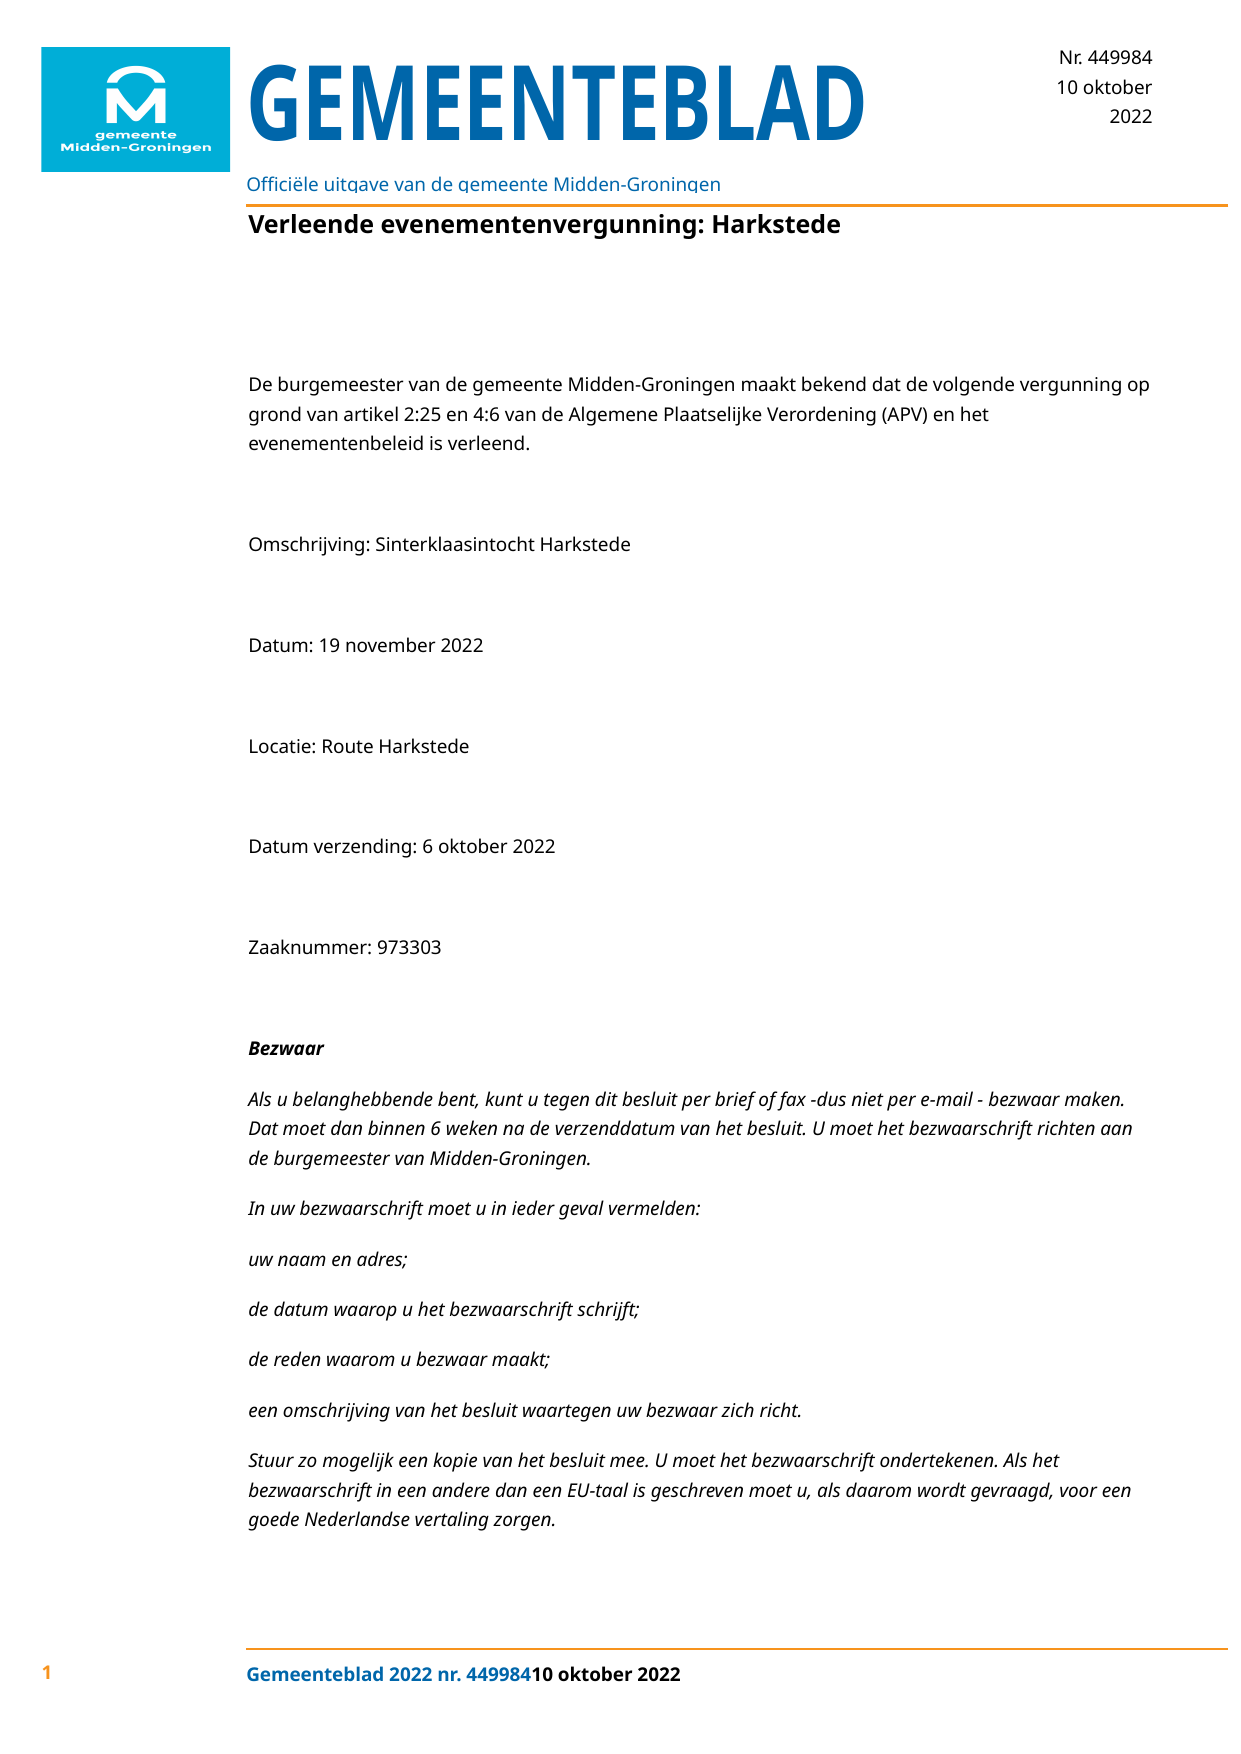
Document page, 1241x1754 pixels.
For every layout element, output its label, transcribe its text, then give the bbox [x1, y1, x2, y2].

text een omschrijving van het besluit waartegen uw bezwaar zich richt. [248, 1397, 1152, 1423]
text Bezwaar [248, 1035, 1152, 1061]
text De burgemeester van de gemeente Midden-Groningen maakt bekend dat de volgende vergunning op grond van artikel 2:25 en 4:6 van de Algemene Plaatselijke Verordening (APV) en het evenementenbeleid is verleend. [248, 371, 1152, 456]
text Datum: 19 november 2022 [248, 632, 1152, 658]
text uw naam en adres; [248, 1246, 1152, 1271]
picture [184, 146, 190, 153]
text Als u belanghebbende bent, kunt u tegen dit besluit per brief of fax -dus niet per e-mail - bezwaar maken. Dat moet dan binnen 6 weken na de verzenddatum van het besluit. U moet het bezwaarschrift richten aan de burgemeester van Midden-Groningen. [248, 1086, 1152, 1171]
text Stuur zo mogelijk een kopie van het besluit mee. U moet het bezwaarschrift ondertekenen. Als het bezwaarschrift in een andere dan een EU-taal is geschreven moet u, als daarom wordt gevraagd, voor een goede Nederlandse vertaling zorgen. [248, 1447, 1152, 1532]
text de reden waarom u bezwaar maakt; [248, 1347, 1152, 1372]
text Verleende evenementenvergunning: Harkstede [248, 207, 1152, 241]
text In uw bezwaarschrift moet u in ieder geval vermelden: [248, 1195, 1152, 1221]
text de datum waarop u het bezwaarschrift schrijft; [248, 1296, 1152, 1322]
text Datum verzending: 6 oktober 2022 [248, 834, 1152, 859]
text Zaaknummer: 973303 [248, 934, 1152, 960]
picture [108, 66, 164, 82]
text Locatie: Route Harkstede [248, 733, 1152, 758]
text Omschrijving: Sinterklaasintocht Harkstede [248, 531, 1152, 557]
picture [107, 89, 165, 122]
